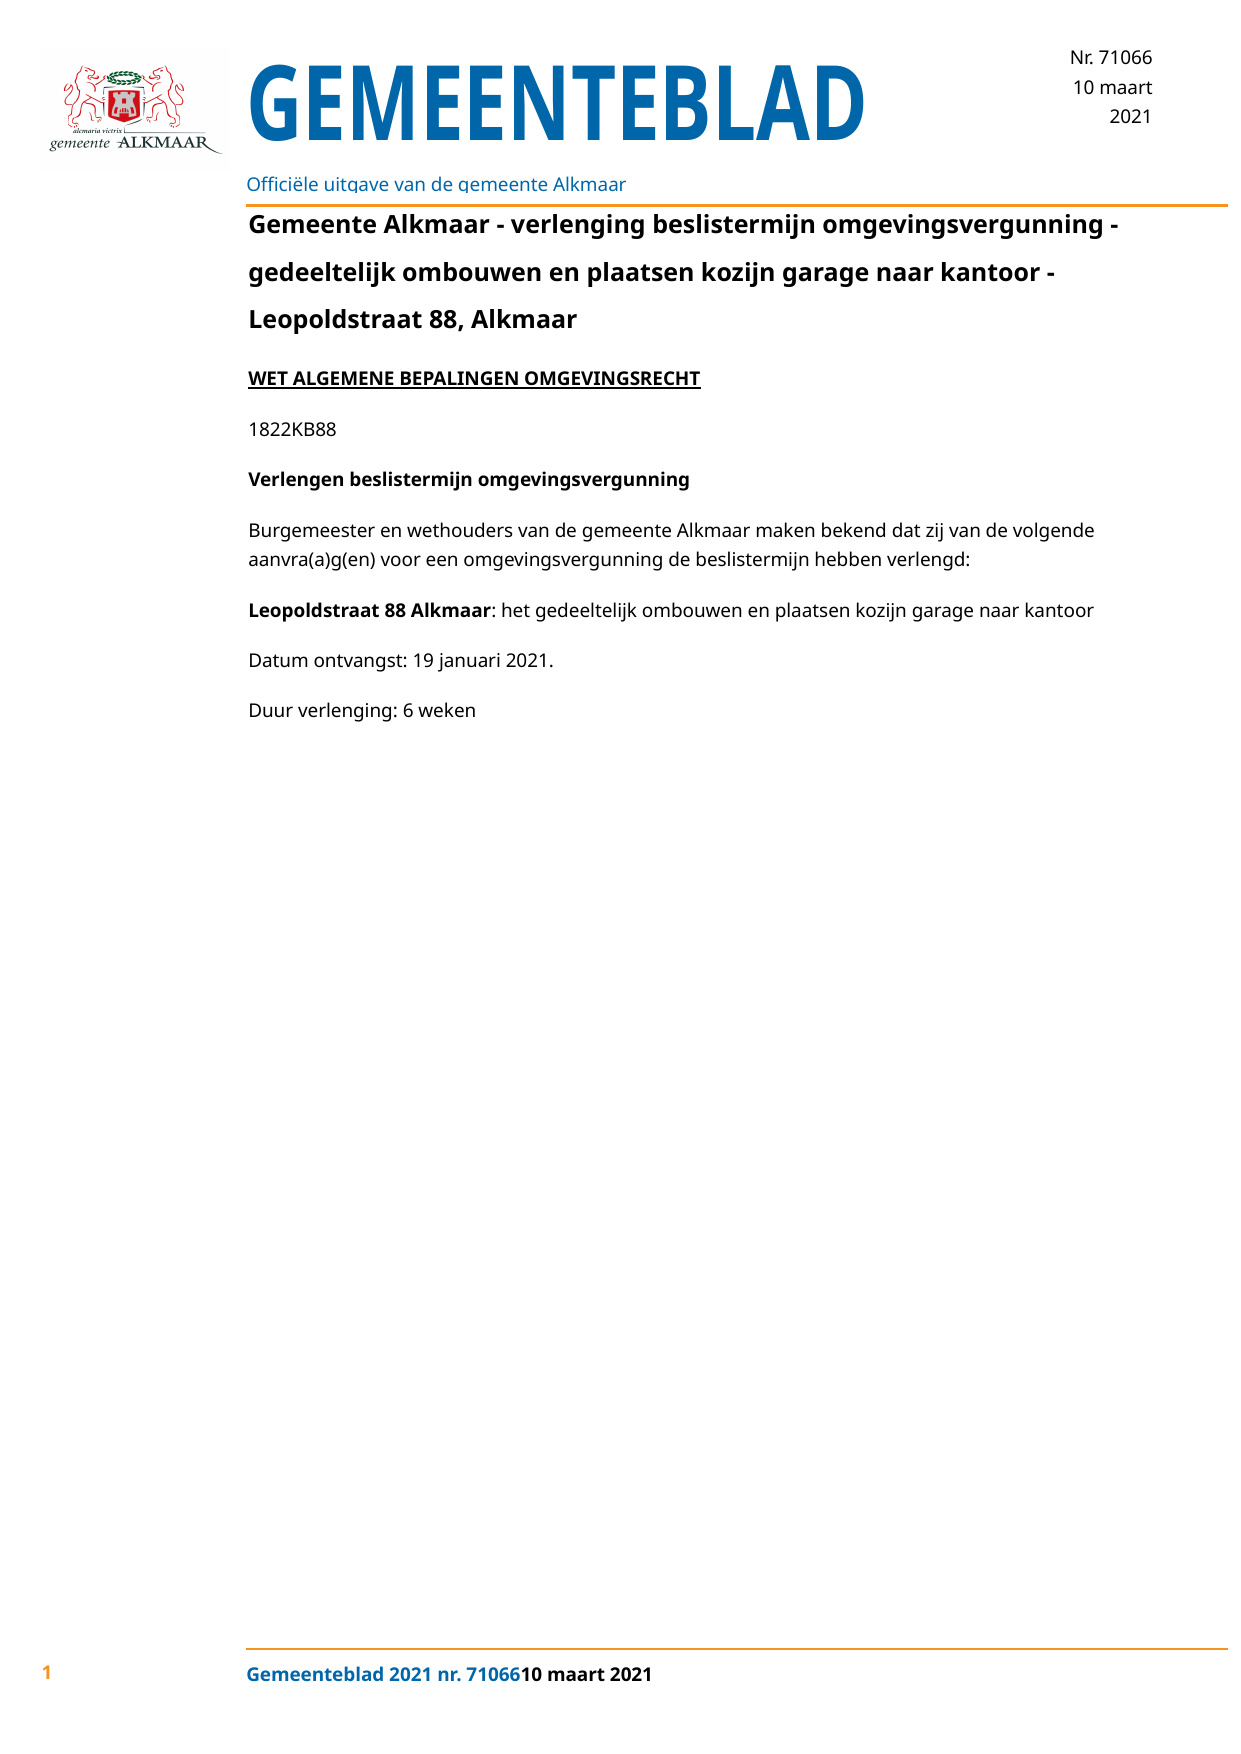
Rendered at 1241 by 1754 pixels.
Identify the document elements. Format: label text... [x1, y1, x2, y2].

picture [41, 47, 231, 172]
text Burgemeester en wethouders van de gemeente Alkmaar maken bekend dat zij van de volgende aanvra(a)g(en) voor een omgevingsvergunning de beslistermijn hebben verlengd: [248, 517, 1152, 572]
text Verlengen beslistermijn omgevingsvergunning [248, 466, 1152, 492]
text Duur verlenging: 6 weken [248, 698, 1152, 723]
text Leopoldstraat 88 Alkmaar: het gedeeltelijk ombouwen en plaatsen kozijn garage naar kantoor [248, 597, 1152, 622]
text Datum ontvangst: 19 januari 2021. [248, 647, 1152, 673]
text WET ALGEMENE BEPALINGEN OMGEVINGSRECHT [248, 366, 1152, 391]
text 1822KB88 [248, 416, 1152, 442]
text Gemeente Alkmaar - verlenging beslistermijn omgevingsvergunning - gedeeltelijk ombouwen en plaatsen kozijn garage naar kantoor - Leopoldstraat 88, Alkmaar [248, 207, 1152, 336]
